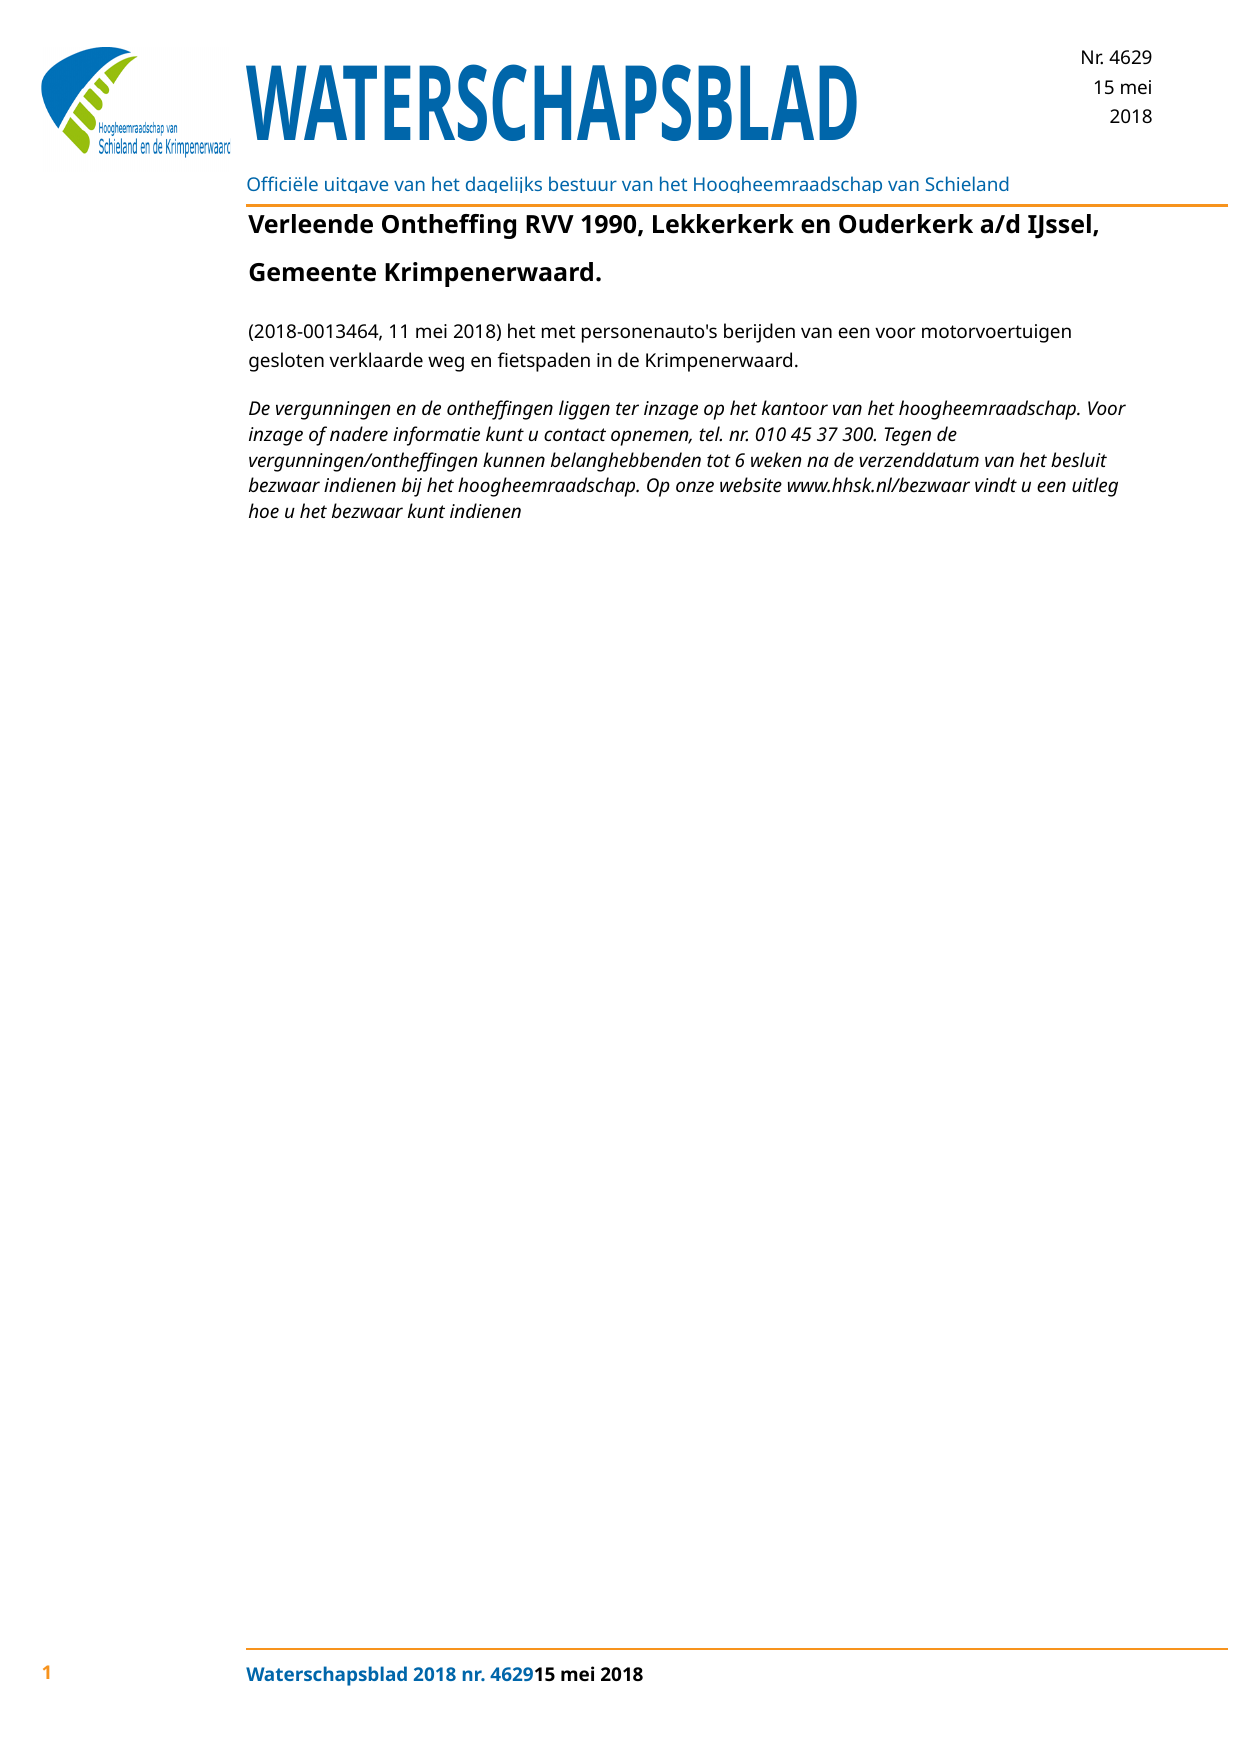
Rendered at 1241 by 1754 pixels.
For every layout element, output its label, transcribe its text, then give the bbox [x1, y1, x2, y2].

picture [41, 47, 231, 172]
text (2018-0013464, 11 mei 2018) het met personenauto's berijden van een voor motorvoertuigen gesloten verklaarde weg en fietspaden in de Krimpenerwaard. [248, 318, 1152, 373]
text De vergunningen en de ontheffingen liggen ter inzage op het kantoor van het hoogheemraadschap. Voor inzage of nadere informatie kunt u contact opnemen, tel. nr. 010 45 37 300. Tegen de vergunningen/ontheffingen kunnen belanghebbenden tot 6 weken na de verzenddatum van het besluit bezwaar indienen bij het hoogheemraadschap. Op onze website www.hhsk.nl/bezwaar vindt u een uitleg hoe u het bezwaar kunt indienen [248, 395, 1152, 524]
text Verleende Ontheffing RVV 1990, Lekkerkerk en Ouderkerk a/d IJssel, Gemeente Krimpenerwaard. [248, 207, 1152, 288]
